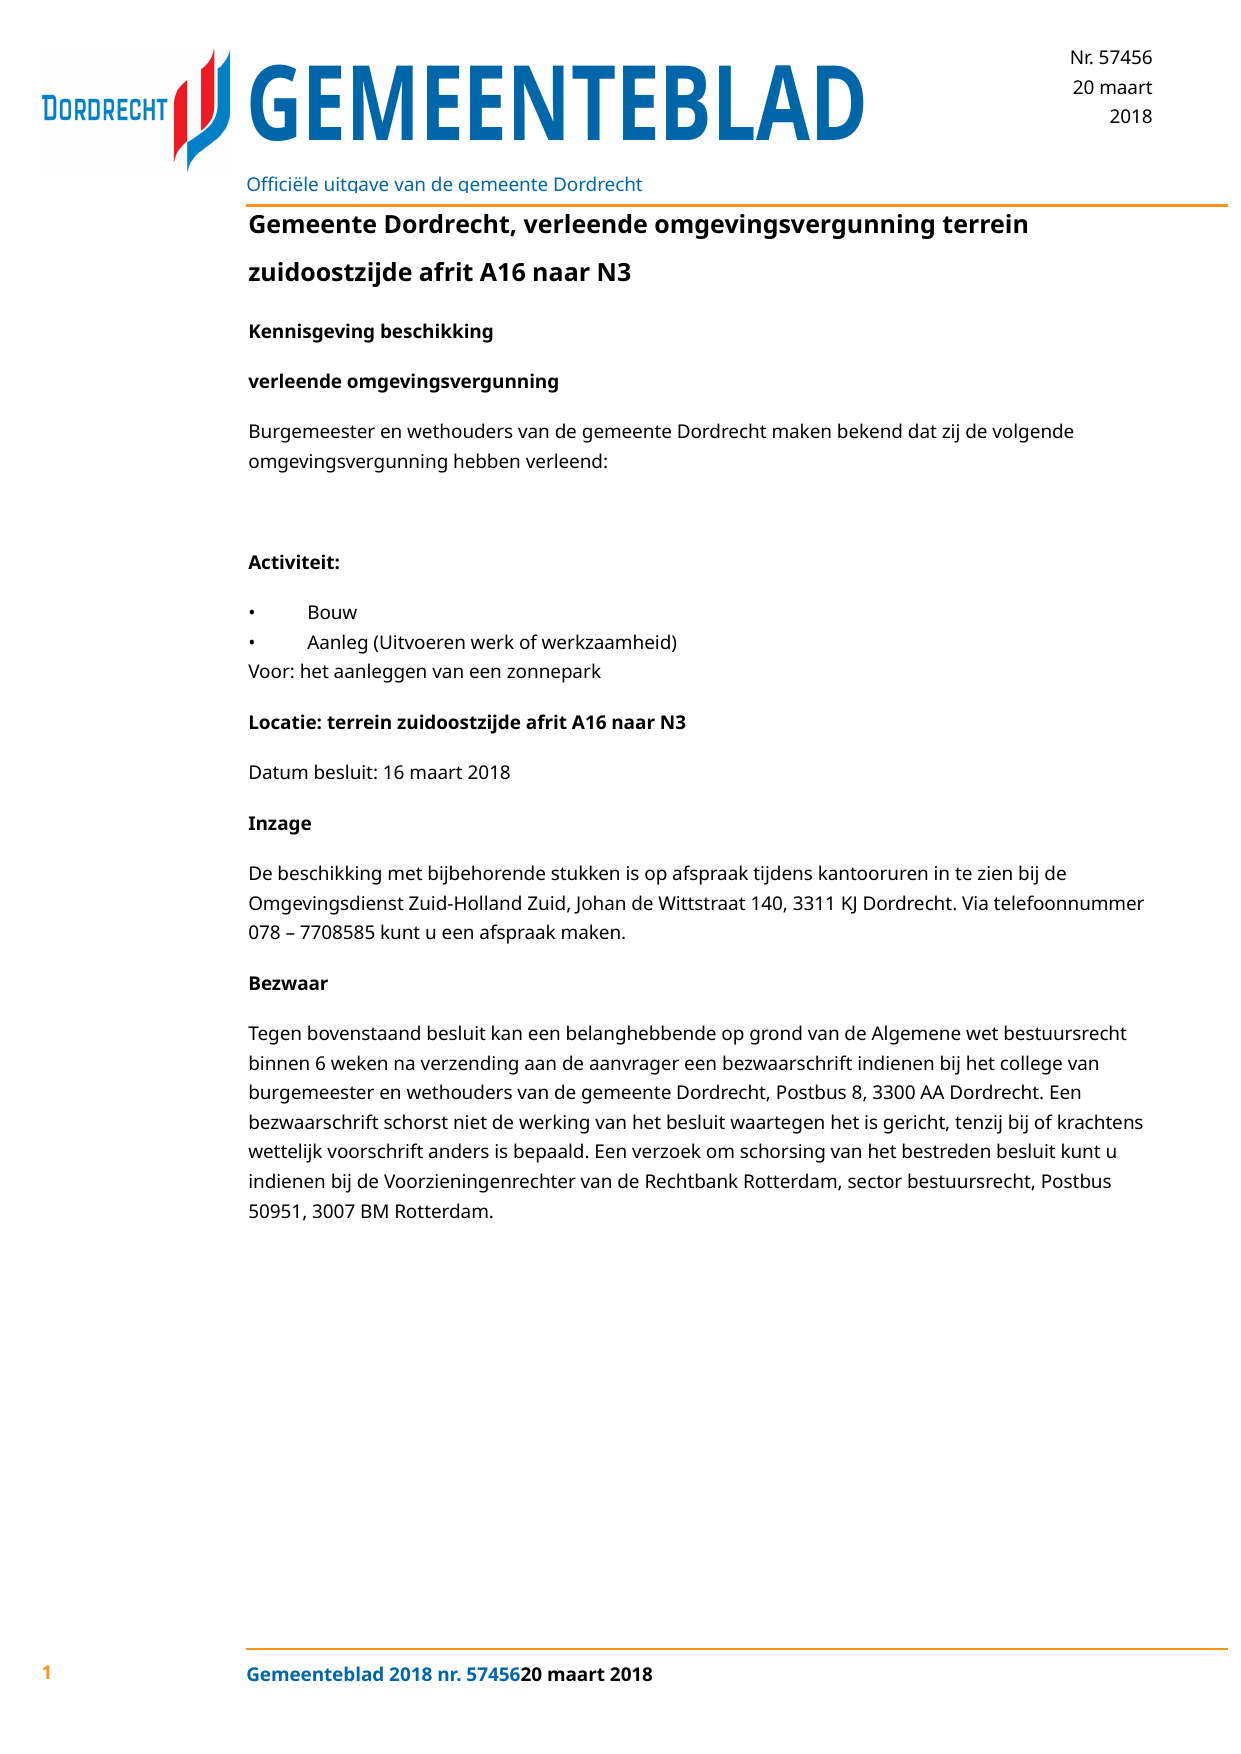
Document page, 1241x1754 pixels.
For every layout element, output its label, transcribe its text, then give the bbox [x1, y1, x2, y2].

text verleende omgevingsvergunning [248, 368, 1152, 394]
text Burgemeester en wethouders van de gemeente Dordrecht maken bekend dat zij de volgende omgevingsvergunning hebben verleend: [248, 419, 1152, 474]
text Tegen bovenstaand besluit kan een belanghebbende op grond van de Algemene wet bestuursrecht binnen 6 weken na verzending aan de aanvrager een bezwaarschrift indienen bij het college van burgemeester en wethouders van de gemeente Dordrecht, Postbus 8, 3300 AA Dordrecht. Een bezwaarschrift schorst niet de werking van het besluit waartegen het is gericht, tenzij bij of krachtens wettelijk voorschrift anders is bepaald. Een verzoek om schorsing van het bestreden besluit kunt u indienen bij de Voorzieningenrechter van de Rechtbank Rotterdam, sector bestuursrecht, Postbus 50951, 3007 BM Rotterdam. [248, 1020, 1152, 1224]
list Bouw [248, 599, 1152, 625]
text Kennisgeving beschikking [248, 318, 1152, 344]
text Gemeente Dordrecht, verleende omgevingsvergunning terrein zuidoostzijde afrit A16 naar N3 [248, 207, 1152, 288]
text Inzage [248, 810, 1152, 836]
text Bezwaar [248, 970, 1152, 996]
list Aanleg (Uitvoeren werk of werkzaamheid) [248, 629, 1152, 655]
picture [41, 47, 231, 172]
text De beschikking met bijbehorende stukken is op afspraak tijdens kantooruren in te zien bij de Omgevingsdienst Zuid-Holland Zuid, Johan de Wittstraat 140, 3311 KJ Dordrecht. Via telefoonnummer 078 – 7708585 kunt u een afspraak maken. [248, 860, 1152, 945]
text Voor: het aanleggen van een zonnepark [248, 659, 1152, 684]
text Datum besluit: 16 maart 2018 [248, 759, 1152, 785]
text Locatie: terrein zuidoostzijde afrit A16 naar N3 [248, 709, 1152, 735]
text Activiteit: [248, 549, 1152, 575]
